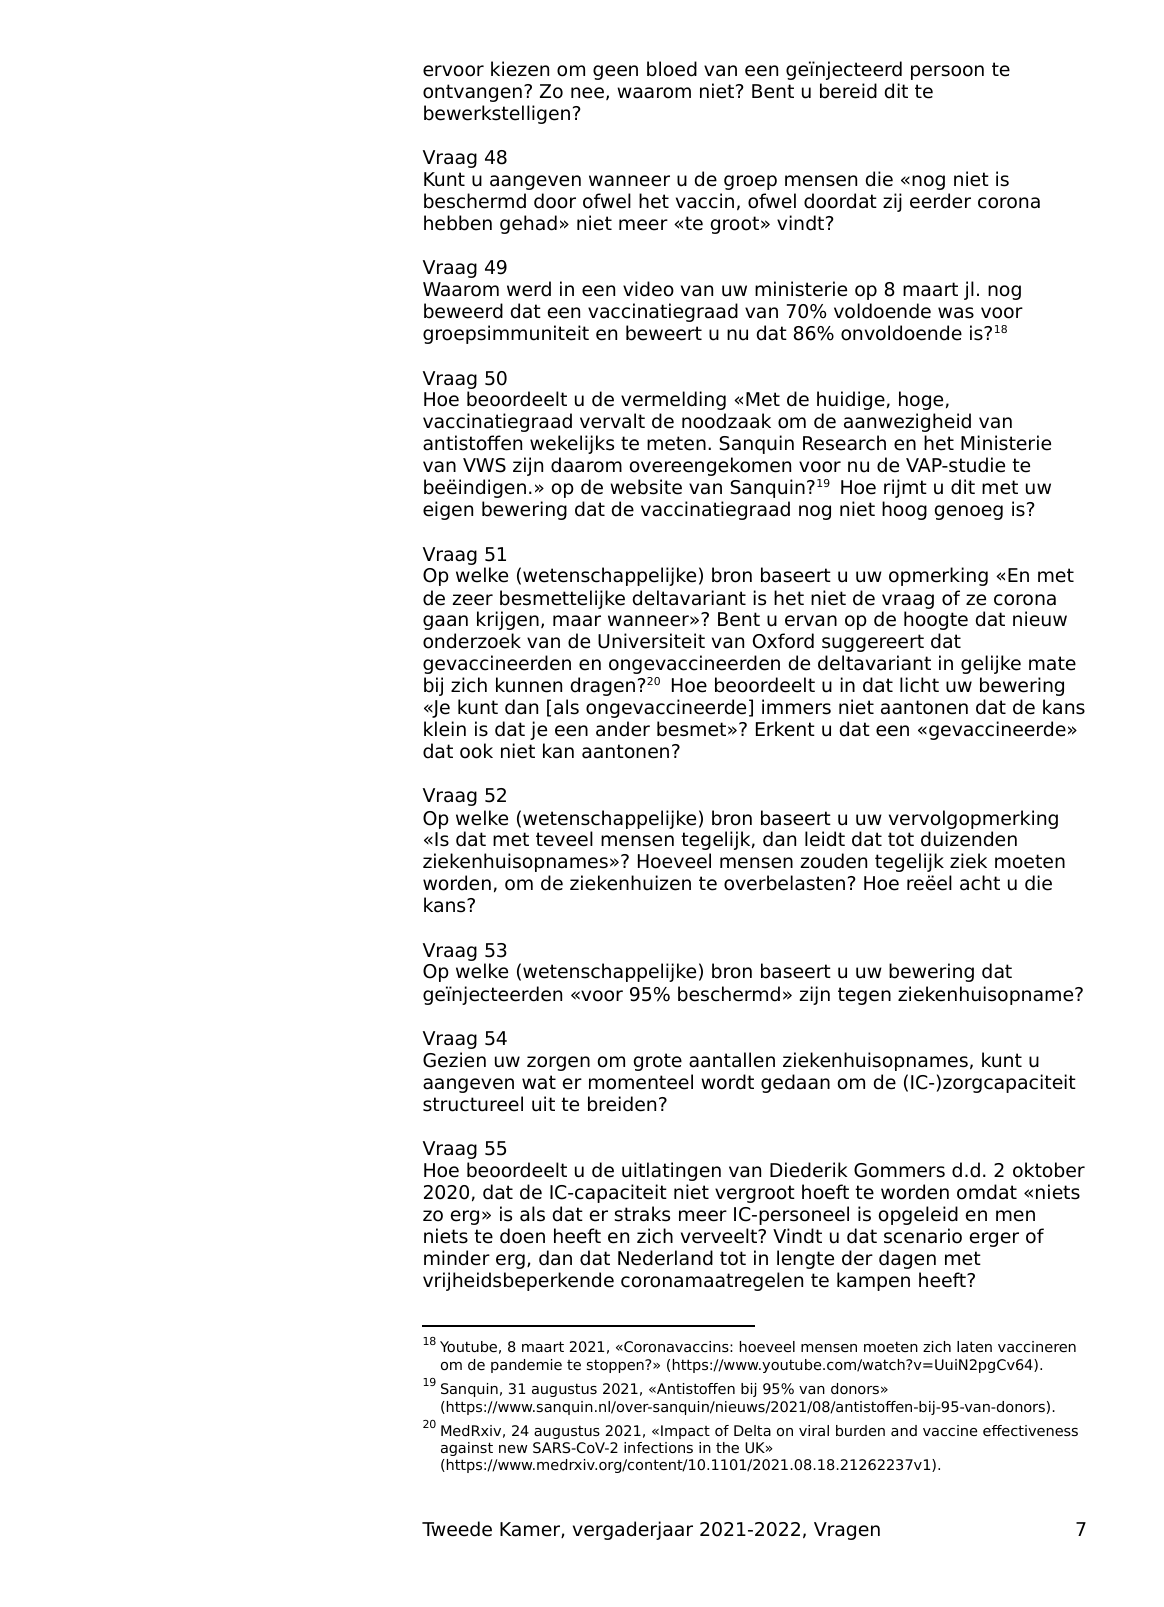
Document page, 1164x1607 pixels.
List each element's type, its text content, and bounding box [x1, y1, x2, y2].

text Youtube, 8 maart 2021, «Coronavaccins: hoeveel mensen moeten zich laten vaccineren om de pandemie te stoppen?» (https://www.youtube.com/watch?v=UuiN2pgCv64). [422, 1335, 1087, 1374]
text Vraag 52 [422, 785, 1087, 807]
text Kunt u aangeven wanneer u de groep mensen die «nog niet is beschermd door ofwel het vaccin, ofwel doordat zij eerder corona hebben gehad» niet meer «te groot» vindt? [422, 169, 1087, 235]
text ervoor kiezen om geen bloed van een geïnjecteerd persoon te ontvangen? Zo nee, waarom niet? Bent u bereid dit te bewerkstelligen? [422, 59, 1087, 125]
text Hoe beoordeelt u de vermelding «Met de huidige, hoge, vaccinatiegraad vervalt de noodzaak om de aanwezigheid van antistoffen wekelijks te meten. Sanquin Research en het Ministerie van VWS zijn daarom overeengekomen voor nu de VAP-studie te beëindigen.» op de website van Sanquin? Hoe rijmt u dit met uw eigen bewering dat de vaccinatiegraad nog niet hoog genoeg is? [422, 389, 1087, 521]
text Op welke (wetenschappelijke) bron baseert u uw bewering dat geïnjecteerden «voor 95% beschermd» zijn tegen ziekenhuisopname? [422, 961, 1087, 1005]
text Op welke (wetenschappelijke) bron baseert u uw opmerking «En met de zeer besmettelijke deltavariant is het niet de vraag of ze corona gaan krijgen, maar wanneer»? Bent u ervan op de hoogte dat nieuw onderzoek van de Universiteit van Oxford suggereert dat gevaccineerden en ongevaccineerden de deltavariant in gelijke mate bij zich kunnen dragen? Hoe beoordeelt u in dat licht uw bewering «Je kunt dan [als ongevaccineerde] immers niet aantonen dat de kans klein is dat je een ander besmet»? Erkent u dat een «gevaccineerde» dat ook niet kan aantonen? [422, 565, 1087, 763]
text Vraag 55 [422, 1138, 1087, 1160]
text Op welke (wetenschappelijke) bron baseert u uw vervolgopmerking «Is dat met teveel mensen tegelijk, dan leidt dat tot duizenden ziekenhuisopnames»? Hoeveel mensen zouden tegelijk ziek moeten worden, om de ziekenhuizen te overbelasten? Hoe reëel acht u die kans? [422, 807, 1087, 917]
text Hoe beoordeelt u de uitlatingen van Diederik Gommers d.d. 2 oktober 2020, dat de IC-capaciteit niet vergroot hoeft te worden omdat «niets zo erg» is als dat er straks meer IC-personeel is opgeleid en men niets te doen heeft en zich verveelt? Vindt u dat scenario erger of minder erg, dan dat Nederland tot in lengte der dagen met vrijheidsbeperkende coronamaatregelen te kampen heeft? [422, 1160, 1087, 1292]
text Vraag 53 [422, 939, 1087, 961]
text Vraag 50 [422, 367, 1087, 389]
text Vraag 54 [422, 1028, 1087, 1049]
text Vraag 48 [422, 147, 1087, 169]
text MedRxiv, 24 augustus 2021, «Impact of Delta on viral burden and vaccine effectiveness against new SARS-CoV-2 infections in the UK» (https://www.medrxiv.org/content/10.1101/2021.08.18.21262237v1). [422, 1418, 1087, 1474]
text Vraag 51 [422, 543, 1087, 565]
text Waarom werd in een video van uw ministerie op 8 maart jl. nog beweerd dat een vaccinatiegraad van 70% voldoende was voor groepsimmuniteit en beweert u nu dat 86% onvoldoende is? [422, 279, 1087, 345]
text Gezien uw zorgen om grote aantallen ziekenhuisopnames, kunt u aangeven wat er momenteel wordt gedaan om de (IC-)zorgcapaciteit structureel uit te breiden? [422, 1049, 1087, 1116]
text Sanquin, 31 augustus 2021, «Antistoffen bij 95% van donors» (https://www.sanquin.nl/over-sanquin/nieuws/2021/08/antistoffen-bij-95-van-donors). [422, 1377, 1087, 1416]
text Vraag 49 [422, 257, 1087, 279]
